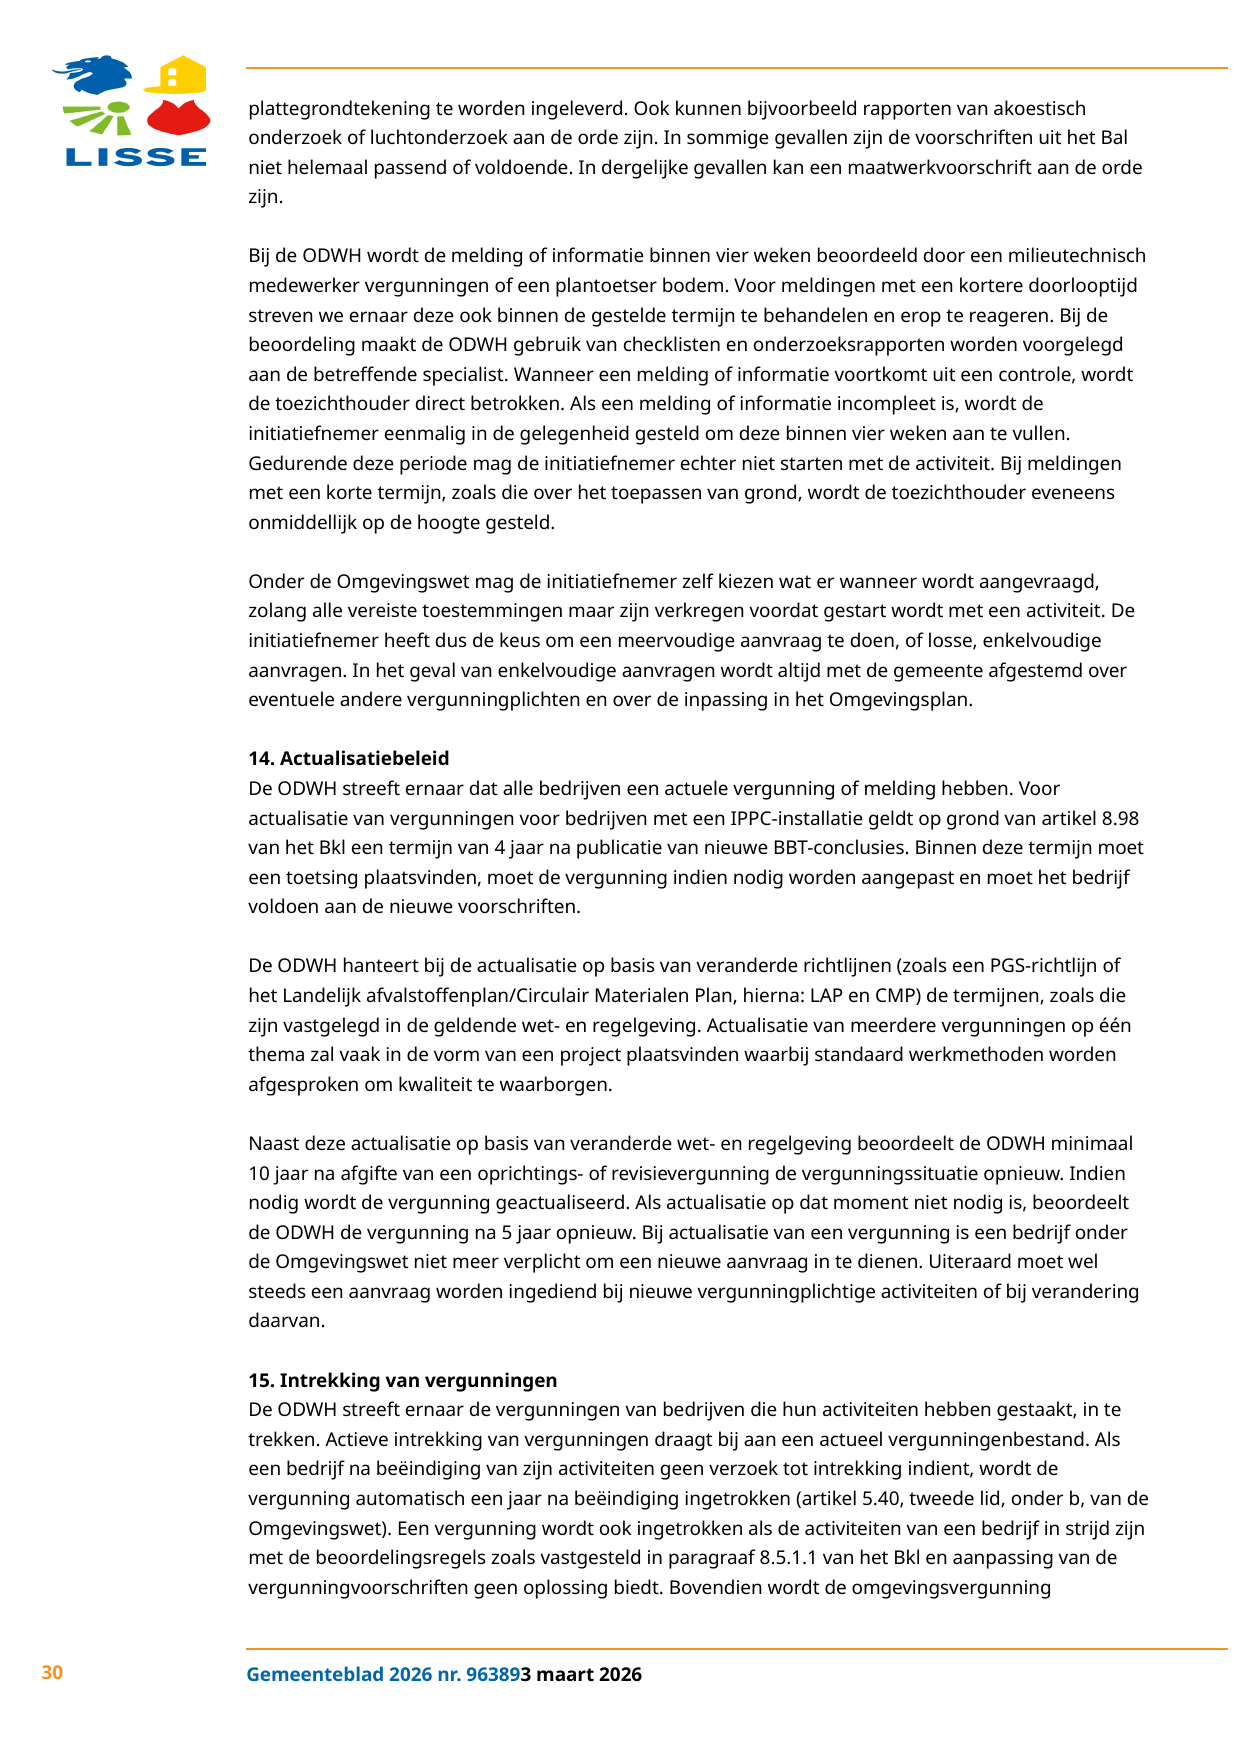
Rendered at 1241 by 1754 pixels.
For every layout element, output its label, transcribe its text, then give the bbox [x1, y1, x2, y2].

text Bij de ODWH wordt de melding of informatie binnen vier weken beoordeeld door een milieutechnisch medewerker vergunningen of een plantoetser bodem. Voor meldingen met een kortere doorlooptijd streven we ernaar deze ook binnen de gestelde termijn te behandelen en erop te reageren. Bij de beoordeling maakt de ODWH gebruik van checklisten en onderzoeksrapporten worden voorgelegd aan de betreffende specialist. Wanneer een melding of informatie voortkomt uit een controle, wordt de toezichthouder direct betrokken. Als een melding of informatie incompleet is, wordt de initiatiefnemer eenmalig in de gelegenheid gesteld om deze binnen vier weken aan te vullen. Gedurende deze periode mag de initiatiefnemer echter niet starten met de activiteit. Bij meldingen met een korte termijn, zoals die over het toepassen van grond, wordt de toezichthouder eveneens onmiddellijk op de hoogte gesteld. [248, 243, 1152, 535]
text De ODWH streeft ernaar de vergunningen van bedrijven die hun activiteiten hebben gestaakt, in te trekken. Actieve intrekking van vergunningen draagt bij aan een actueel vergunningenbestand. Als een bedrijf na beëindiging van zijn activiteiten geen verzoek tot intrekking indient, wordt de vergunning automatisch een jaar na beëindiging ingetrokken (artikel 5.40, tweede lid, onder b, van de Omgevingswet). Een vergunning wordt ook ingetrokken als de activiteiten van een bedrijf in strijd zijn met de beoordelingsregels zoals vastgesteld in paragraaf 8.5.1.1 van het Bkl en aanpassing van de vergunningvoorschriften geen oplossing biedt. Bovendien wordt de omgevingsvergunning [248, 1396, 1152, 1600]
text Naast deze actualisatie op basis van veranderde wet- en regelgeving beoordeelt de ODWH minimaal 10 jaar na afgifte van een oprichtings- of revisievergunning de vergunningssituatie opnieuw. Indien nodig wordt de vergunning geactualiseerd. Als actualisatie op dat moment niet nodig is, beoordeelt de ODWH de vergunning na 5 jaar opnieuw. Bij actualisatie van een vergunning is een bedrijf onder de Omgevingswet niet meer verplicht om een nieuwe aanvraag in te dienen. Uiteraard moet wel steeds een aanvraag worden ingediend bij nieuwe vergunningplichtige activiteiten of bij verandering daarvan. [248, 1130, 1152, 1333]
picture [41, 47, 231, 172]
text Onder de Omgevingswet mag de initiatiefnemer zelf kiezen wat er wanneer wordt aangevraagd, zolang alle vereiste toestemmingen maar zijn verkregen voordat gestart wordt met een activiteit. De initiatiefnemer heeft dus de keus om een meervoudige aanvraag te doen, of losse, enkelvoudige aanvragen. In het geval van enkelvoudige aanvragen wordt altijd met de gemeente afgestemd over eventuele andere vergunningplichten en over de inpassing in het Omgevingsplan. [248, 568, 1152, 712]
text 14. Actualisatiebeleid [248, 746, 1152, 771]
text De ODWH hanteert bij de actualisatie op basis van veranderde richtlijnen (zoals een PGS-richtlijn of het Landelijk afvalstoffenplan/Circulair Materialen Plan, hierna: LAP en CMP) de termijnen, zoals die zijn vastgelegd in de geldende wet- en regelgeving. Actualisatie van meerdere vergunningen op één thema zal vaak in de vorm van een project plaatsvinden waarbij standaard werkmethoden worden afgesproken om kwaliteit te waarborgen. [248, 953, 1152, 1097]
text 15. Intrekking van vergunningen [248, 1367, 1152, 1393]
text plattegrondtekening te worden ingeleverd. Ook kunnen bijvoorbeeld rapporten van akoestisch onderzoek of luchtonderzoek aan de orde zijn. In sommige gevallen zijn de voorschriften uit het Bal niet helemaal passend of voldoende. In dergelijke gevallen kan een maatwerkvoorschrift aan de orde zijn. [248, 95, 1152, 209]
text De ODWH streeft ernaar dat alle bedrijven een actuele vergunning of melding hebben. Voor actualisatie van vergunningen voor bedrijven met een IPPC-installatie geldt op grond van artikel 8.98 van het Bkl een termijn van 4 jaar na publicatie van nieuwe BBT-conclusies. Binnen deze termijn moet een toetsing plaatsvinden, moet de vergunning indien nodig worden aangepast en moet het bedrijf voldoen aan de nieuwe voorschriften. [248, 775, 1152, 919]
